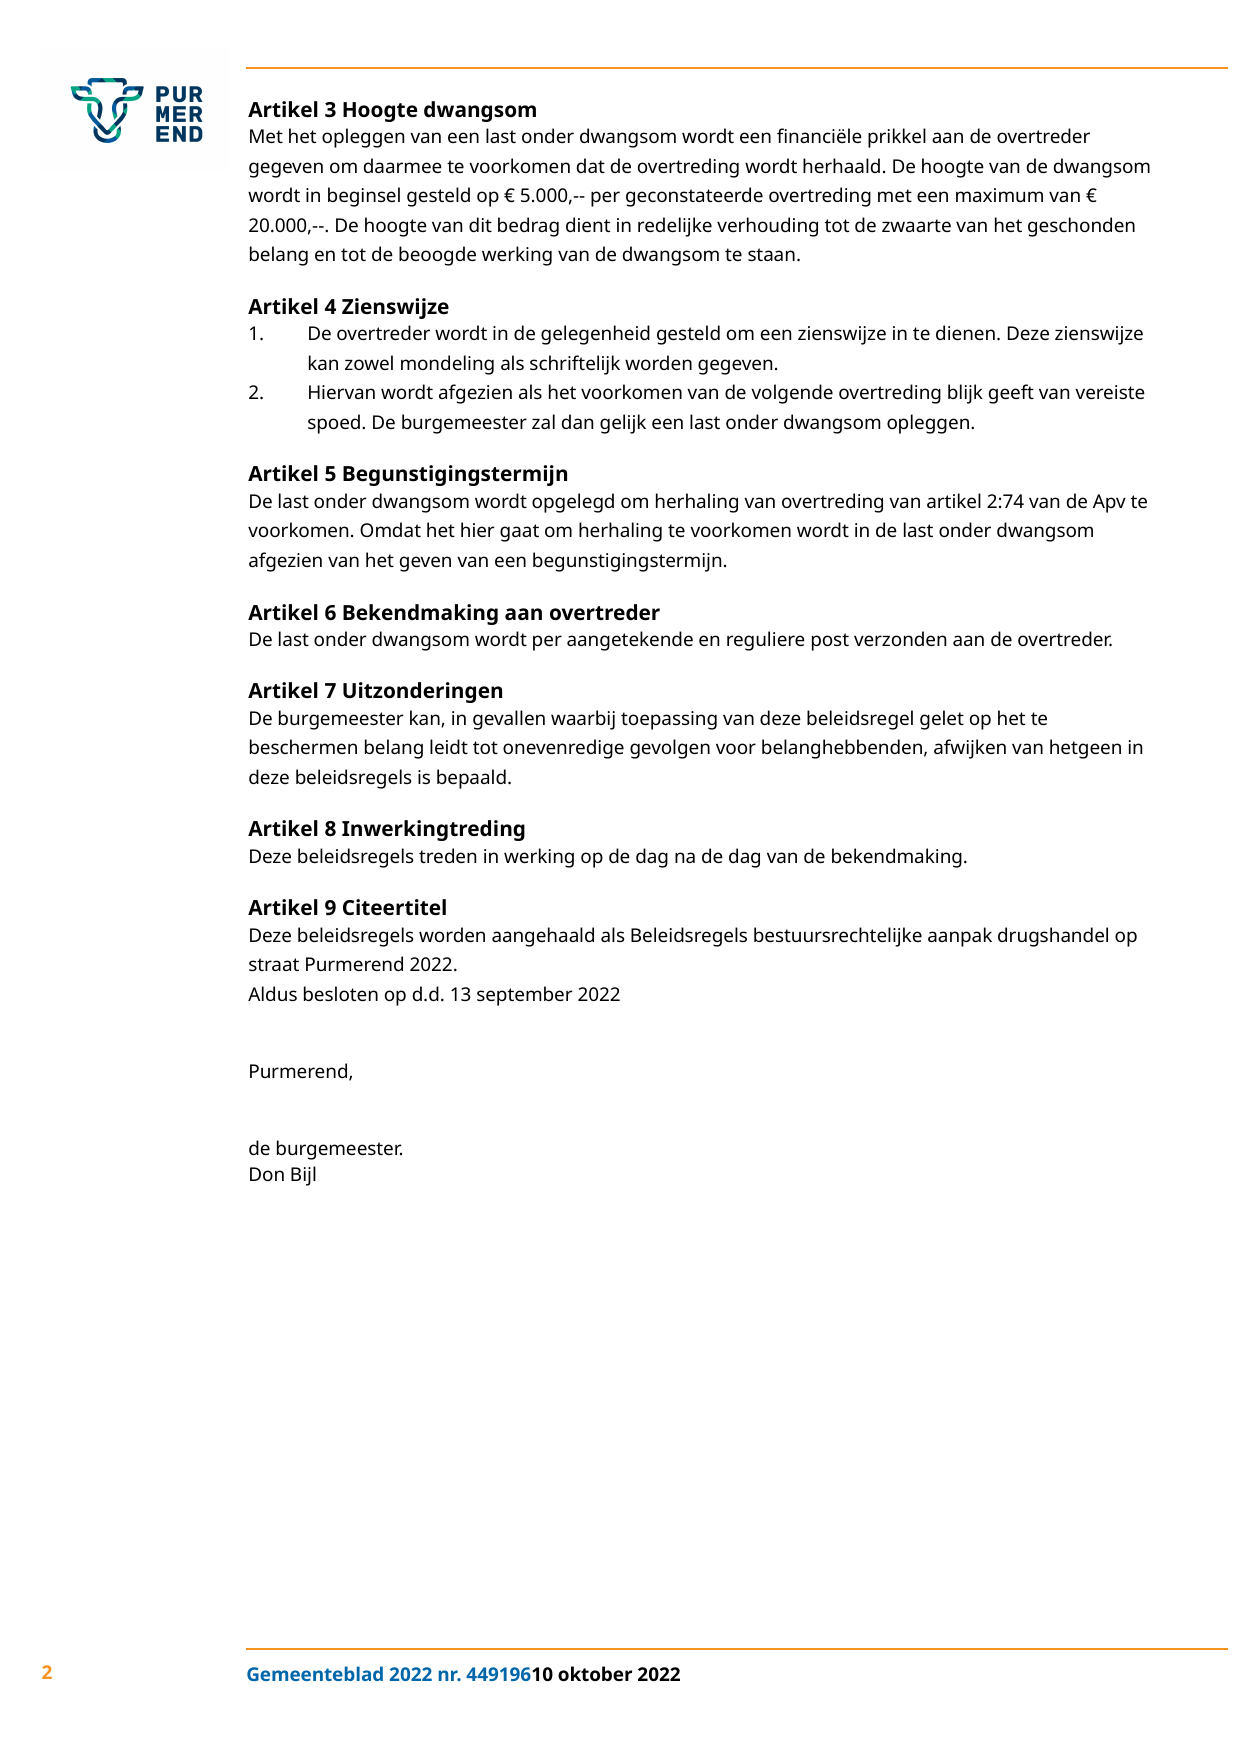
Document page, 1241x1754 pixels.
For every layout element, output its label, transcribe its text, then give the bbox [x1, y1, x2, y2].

text Artikel 3 Hoogte dwangsom [248, 95, 1152, 123]
text Artikel 4 Zienswijze [248, 292, 1152, 320]
text Artikel 8 Inwerkingtreding [248, 814, 1152, 843]
text Artikel 5 Begunstigingstermijn [248, 459, 1152, 488]
text de burgemeester. [248, 1135, 1152, 1161]
text Met het opleggen van een last onder dwangsom wordt een financiële prikkel aan de overtreder gegeven om daarmee te voorkomen dat de overtreding wordt herhaald. De hoogte van de dwangsom wordt in beginsel gesteld op € 5.000,-- per geconstateerde overtreding met een maximum van € 20.000,--. De hoogte van dit bedrag dient in redelijke verhouding tot de zwaarte van het geschonden belang en tot de beoogde werking van de dwangsom te staan. [248, 123, 1152, 267]
text De last onder dwangsom wordt opgelegd om herhaling van overtreding van artikel 2:74 van de Apv te voorkomen. Omdat het hier gaat om herhaling te voorkomen wordt in de last onder dwangsom afgezien van het geven van een begunstigingstermijn. [248, 488, 1152, 573]
text Deze beleidsregels treden in werking op de dag na de dag van de bekendmaking. [248, 843, 1152, 869]
text Deze beleidsregels worden aangehaald als Beleidsregels bestuursrechtelijke aanpak drugshandel op straat Purmerend 2022. [248, 922, 1152, 977]
list Hiervan wordt afgezien als het voorkomen van de volgende overtreding blijk geeft van vereiste spoed. De burgemeester zal dan gelijk een last onder dwangsom opleggen. [248, 379, 1152, 435]
text De burgemeester kan, in gevallen waarbij toepassing van deze beleidsregel gelet op het te beschermen belang leidt tot onevenredige gevolgen voor belanghebbenden, afwijken van hetgeen in deze beleidsregels is bepaald. [248, 705, 1152, 790]
text De last onder dwangsom wordt per aangetekende en reguliere post verzonden aan de overtreder. [248, 626, 1152, 652]
text Artikel 7 Uitzonderingen [248, 676, 1152, 705]
text Don Bijl [248, 1161, 1152, 1187]
text Artikel 6 Bekendmaking aan overtreder [248, 598, 1152, 626]
picture [41, 47, 231, 172]
text Purmerend, [248, 1058, 1152, 1084]
text Artikel 9 Citeertitel [248, 893, 1152, 922]
list De overtreder wordt in de gelegenheid gesteld om een zienswijze in te dienen. Deze zienswijze kan zowel mondeling als schriftelijk worden gegeven. [248, 320, 1152, 376]
text Aldus besloten op d.d. 13 september 2022 [248, 981, 1152, 1007]
